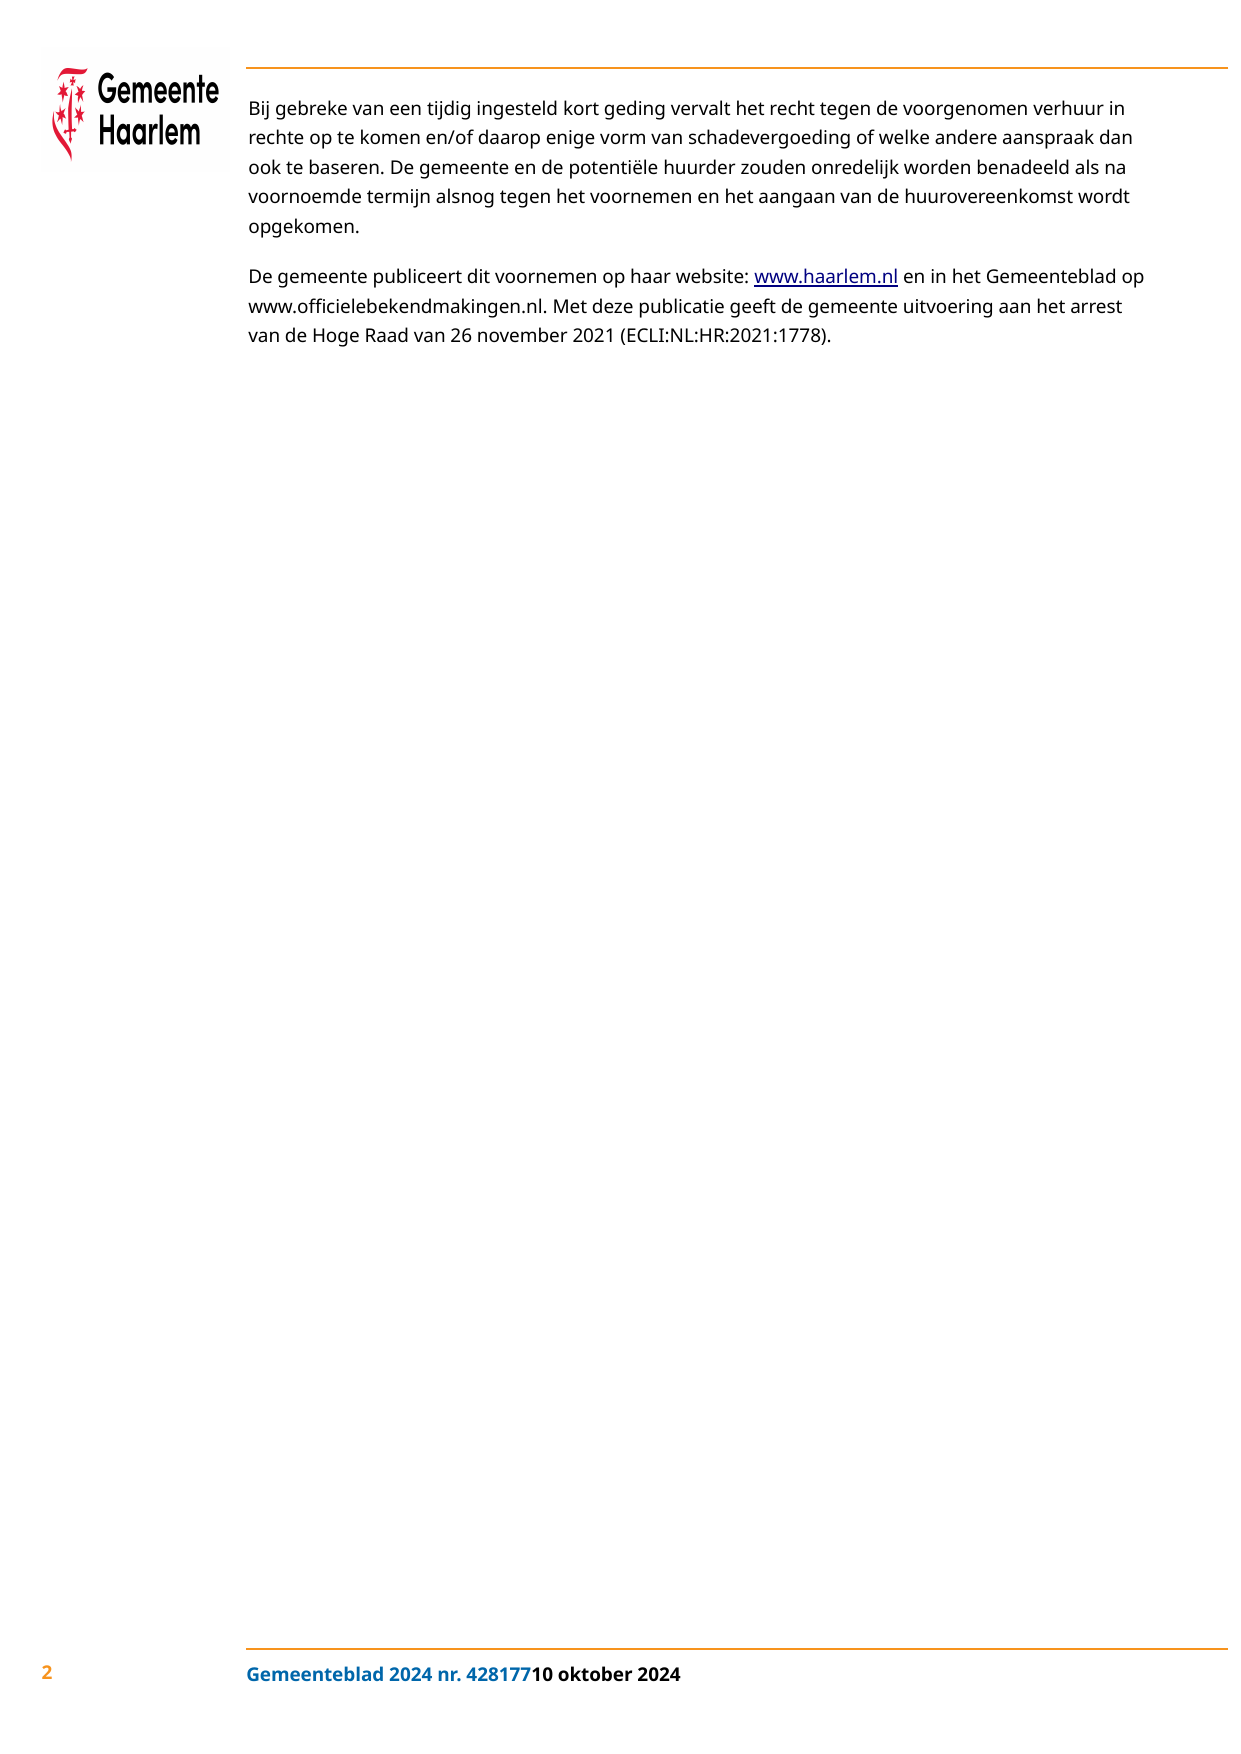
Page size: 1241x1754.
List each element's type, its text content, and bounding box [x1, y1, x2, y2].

picture [41, 47, 231, 172]
text Bij gebreke van een tijdig ingesteld kort geding vervalt het recht tegen de voorgenomen verhuur in rechte op te komen en/of daarop enige vorm van schadevergoeding of welke andere aanspraak dan ook te baseren. De gemeente en de potentiële huurder zouden onredelijk worden benadeeld als na voornoemde termijn alsnog tegen het voornemen en het aangaan van de huurovereenkomst wordt opgekomen. [248, 95, 1152, 239]
text De gemeente publiceert dit voornemen op haar website: www.haarlem.nl en in het Gemeenteblad op www.officielebekendmakingen.nl. Met deze publicatie geeft de gemeente uitvoering aan het arrest van de Hoge Raad van 26 november 2021 (ECLI:NL:HR:2021:1778). [248, 263, 1152, 348]
